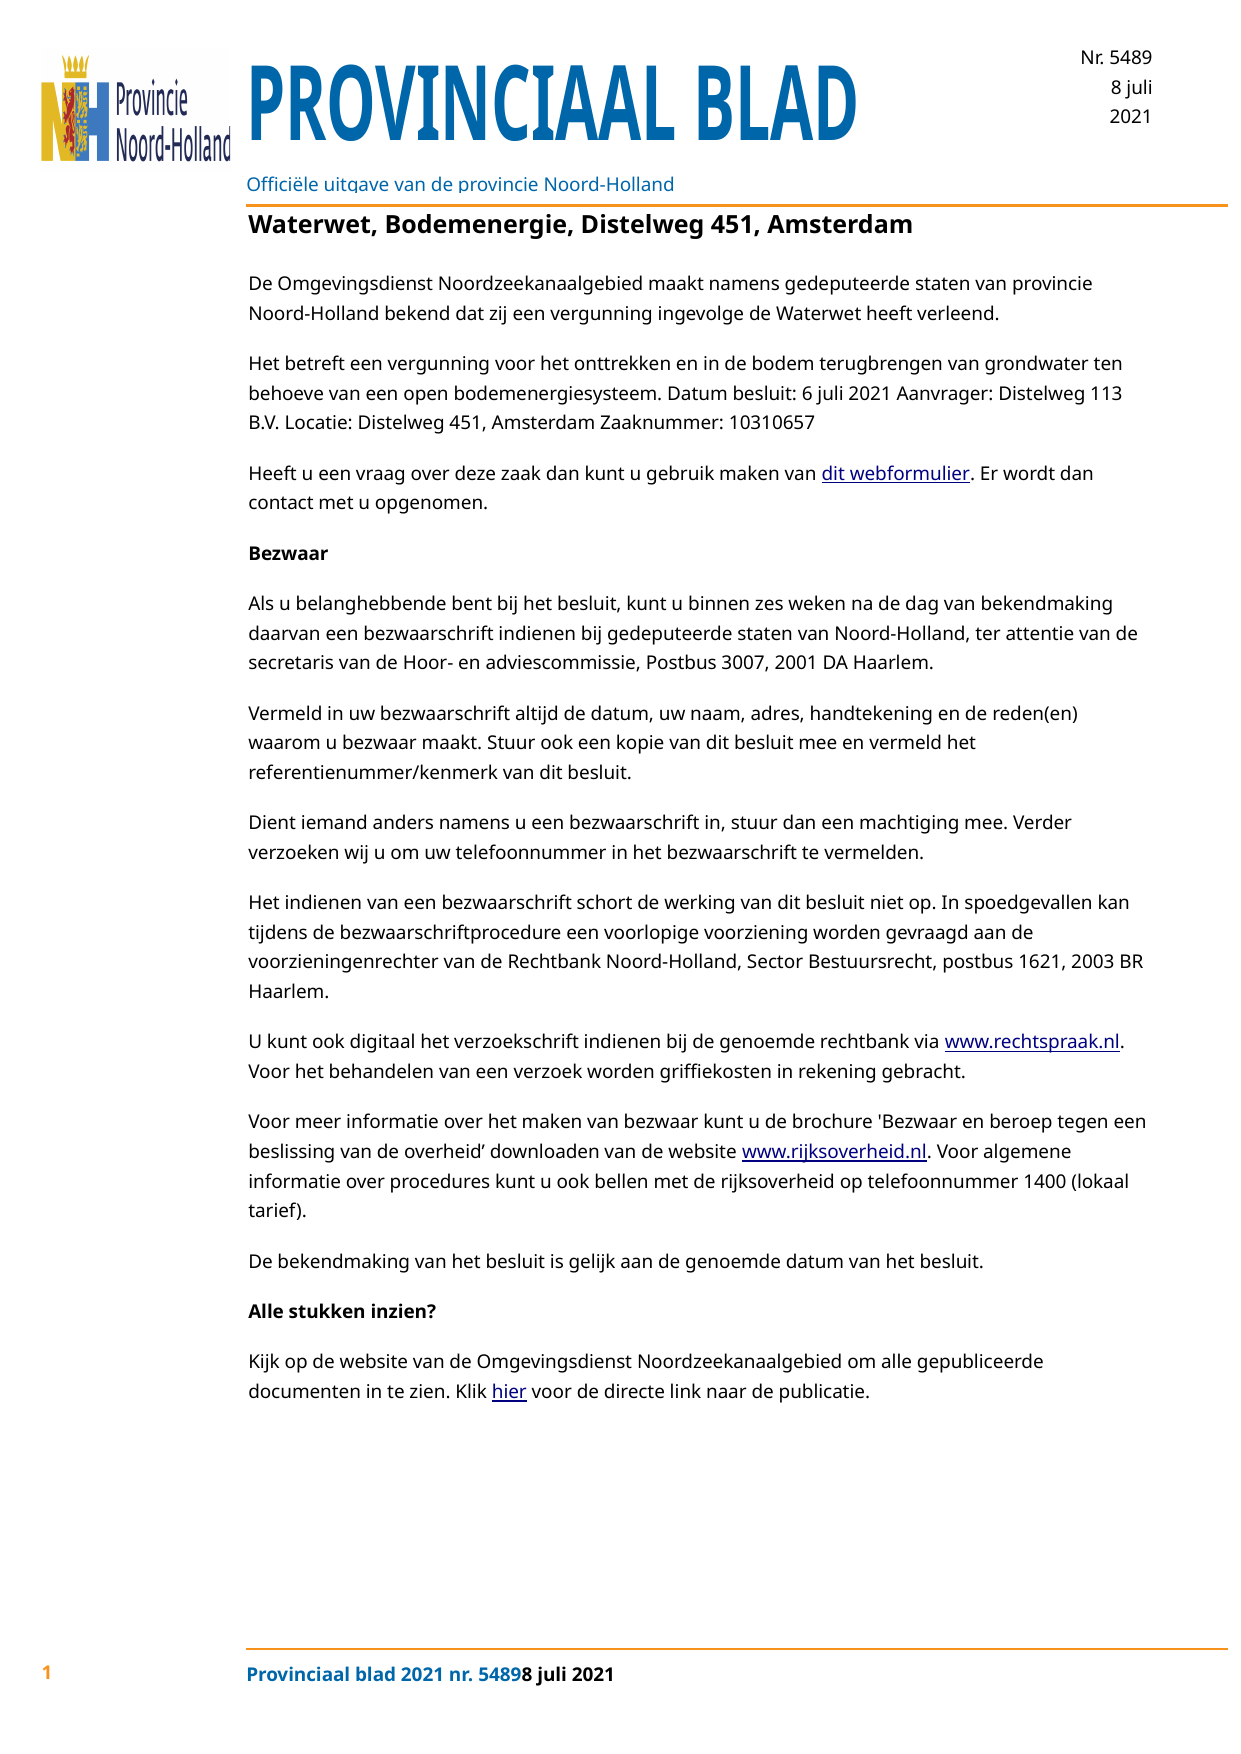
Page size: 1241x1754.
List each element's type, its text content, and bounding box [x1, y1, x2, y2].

text Het indienen van een bezwaarschrift schort de werking van dit besluit niet op. In spoedgevallen kan tijdens de bezwaarschriftprocedure een voorlopige voorziening worden gevraagd aan de voorzieningenrechter van de Rechtbank Noord-Holland, Sector Bestuursrecht, postbus 1621, 2003 BR Haarlem. [248, 889, 1152, 1004]
text Heeft u een vraag over deze zaak dan kunt u gebruik maken van dit webformulier. Er wordt dan contact met u opgenomen. [248, 460, 1152, 515]
picture [41, 47, 231, 172]
text U kunt ook digitaal het verzoekschrift indienen bij de genoemde rechtbank via www.rechtspraak.nl. Voor het behandelen van een verzoek worden griffiekosten in rekening gebracht. [248, 1029, 1152, 1084]
text Vermeld in uw bezwaarschrift altijd de datum, uw naam, adres, handtekening en de reden(en) waarom u bezwaar maakt. Stuur ook een kopie van dit besluit mee en vermeld het referentienummer/kenmerk van dit besluit. [248, 700, 1152, 785]
text Het betreft een vergunning voor het onttrekken en in de bodem terugbrengen van grondwater ten behoeve van een open bodemenergiesysteem. Datum besluit: 6 juli 2021 Aanvrager: Distelweg 113 B.V. Locatie: Distelweg 451, Amsterdam Zaaknummer: 10310657 [248, 350, 1152, 435]
text De Omgevingsdienst Noordzeekanaalgebied maakt namens gedeputeerde staten van provincie Noord-Holland bekend dat zij een vergunning ingevolge de Waterwet heeft verleend. [248, 270, 1152, 326]
text Waterwet, Bodemenergie, Distelweg 451, Amsterdam [248, 207, 1152, 241]
text Als u belanghebbende bent bij het besluit, kunt u binnen zes weken na de dag van bekendmaking daarvan een bezwaarschrift indienen bij gedeputeerde staten van Noord-Holland, ter attentie van de secretaris van de Hoor- en adviescommissie, Postbus 3007, 2001 DA Haarlem. [248, 590, 1152, 675]
text De bekendmaking van het besluit is gelijk aan de genoemde datum van het besluit. [248, 1248, 1152, 1273]
text Bezwaar [248, 540, 1152, 566]
text Kijk op de website van de Omgevingsdienst Noordzeekanaalgebied om alle gepubliceerde documenten in te zien. Klik hier voor de directe link naar de publicatie. [248, 1349, 1152, 1404]
text Dient iemand anders namens u een bezwaarschrift in, stuur dan een machtiging mee. Verder verzoeken wij u om uw telefoonnummer in het bezwaarschrift te vermelden. [248, 809, 1152, 865]
text Voor meer informatie over het maken van bezwaar kunt u de brochure 'Bezwaar en beroep tegen een beslissing van de overheid’ downloaden van de website www.rijksoverheid.nl. Voor algemene informatie over procedures kunt u ook bellen met de rijksoverheid op telefoonnummer 1400 (lokaal tarief). [248, 1109, 1152, 1223]
text Alle stukken inzien? [248, 1298, 1152, 1324]
